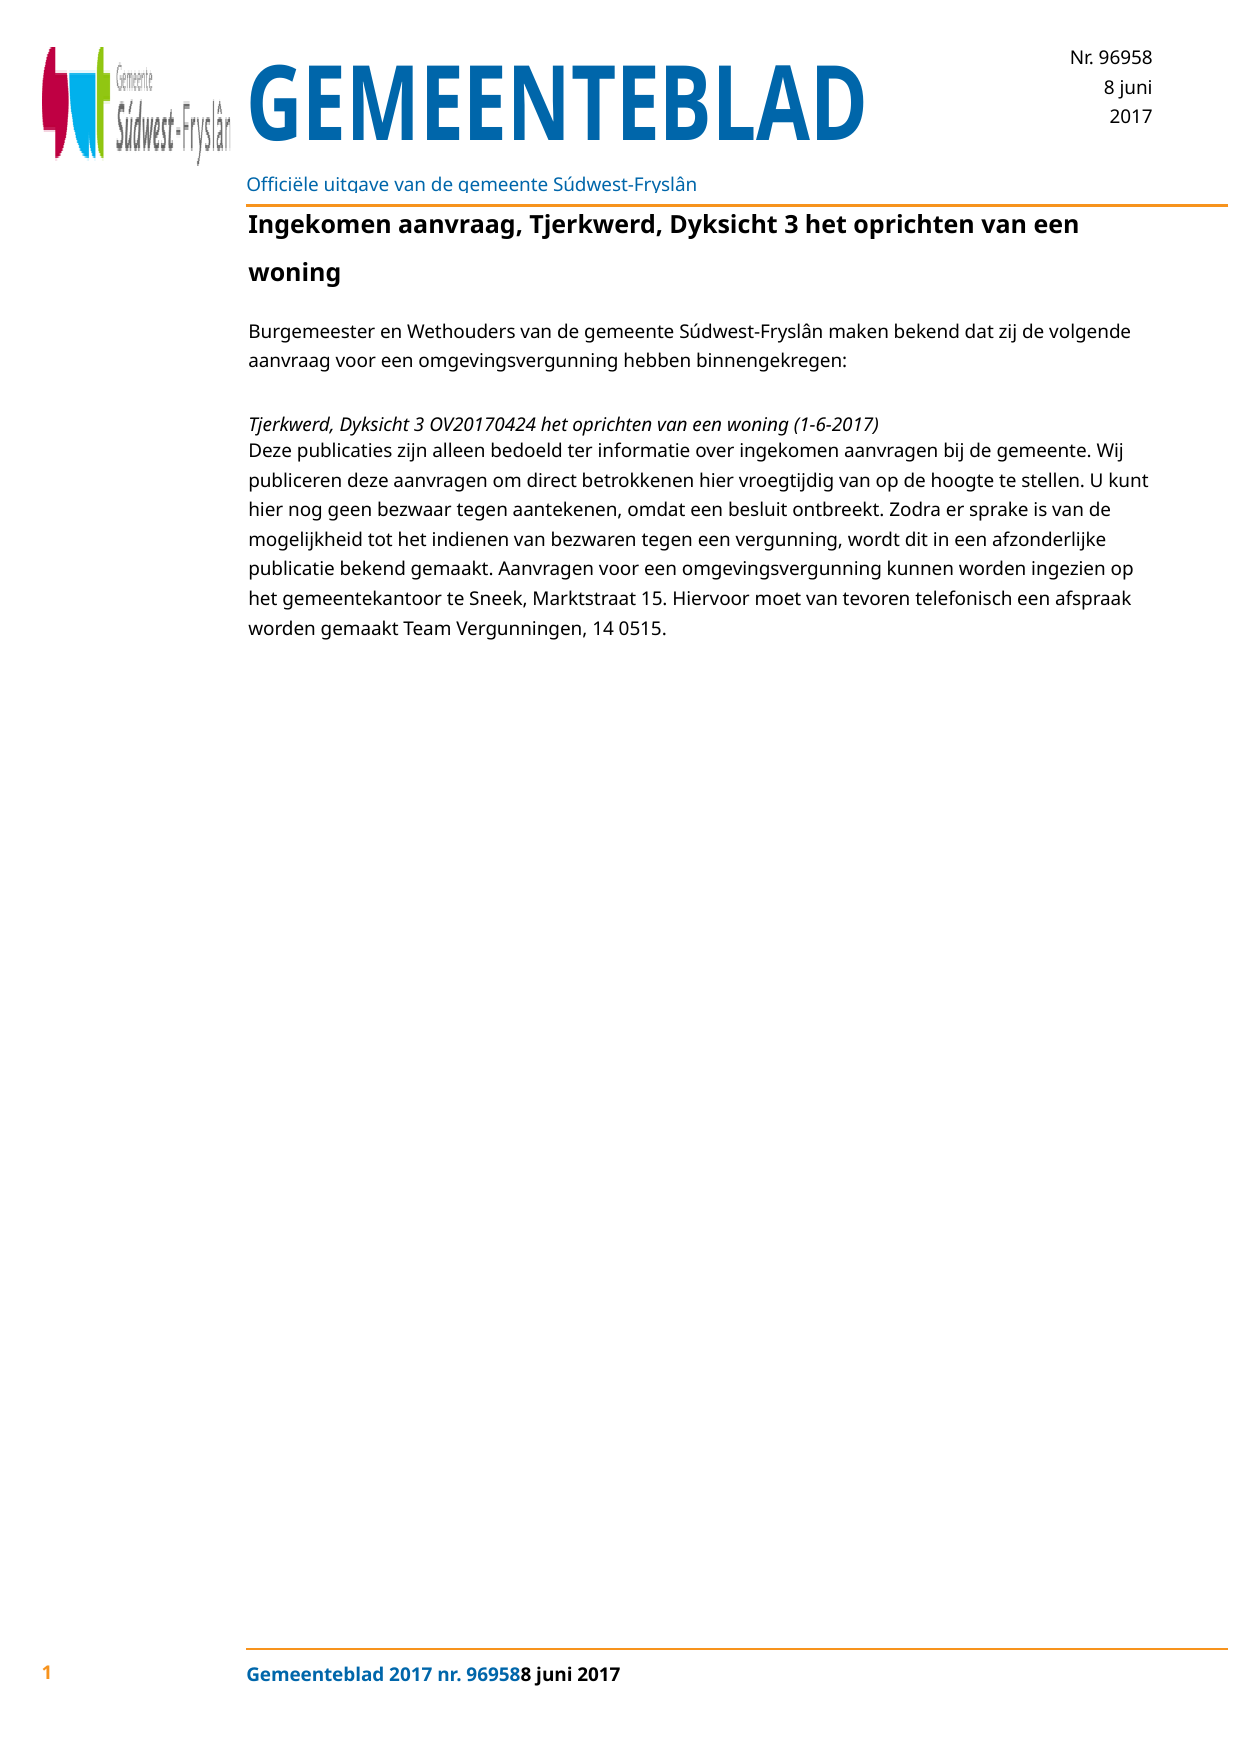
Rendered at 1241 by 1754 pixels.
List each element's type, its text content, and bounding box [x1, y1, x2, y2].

picture [41, 47, 231, 172]
text Tjerkwerd, Dyksicht 3 OV20170424 het oprichten van een woning (1-6-2017) [248, 411, 1152, 437]
text Burgemeester en Wethouders van de gemeente Súdwest-Fryslân maken bekend dat zij de volgende aanvraag voor een omgevingsvergunning hebben binnengekregen: [248, 318, 1152, 373]
text Ingekomen aanvraag, Tjerkwerd, Dyksicht 3 het oprichten van een woning [248, 207, 1152, 288]
text Deze publicaties zijn alleen bedoeld ter informatie over ingekomen aanvragen bij de gemeente. Wij publiceren deze aanvragen om direct betrokkenen hier vroegtijdig van op de hoogte te stellen. U kunt hier nog geen bezwaar tegen aantekenen, omdat een besluit ontbreekt. Zodra er sprake is van de mogelijkheid tot het indienen van bezwaren tegen een vergunning, wordt dit in een afzonderlijke publicatie bekend gemaakt. Aanvragen voor een omgevingsvergunning kunnen worden ingezien op het gemeentekantoor te Sneek, Marktstraat 15. Hiervoor moet van tevoren telefonisch een afspraak worden gemaakt Team Vergunningen, 14 0515. [248, 437, 1152, 640]
